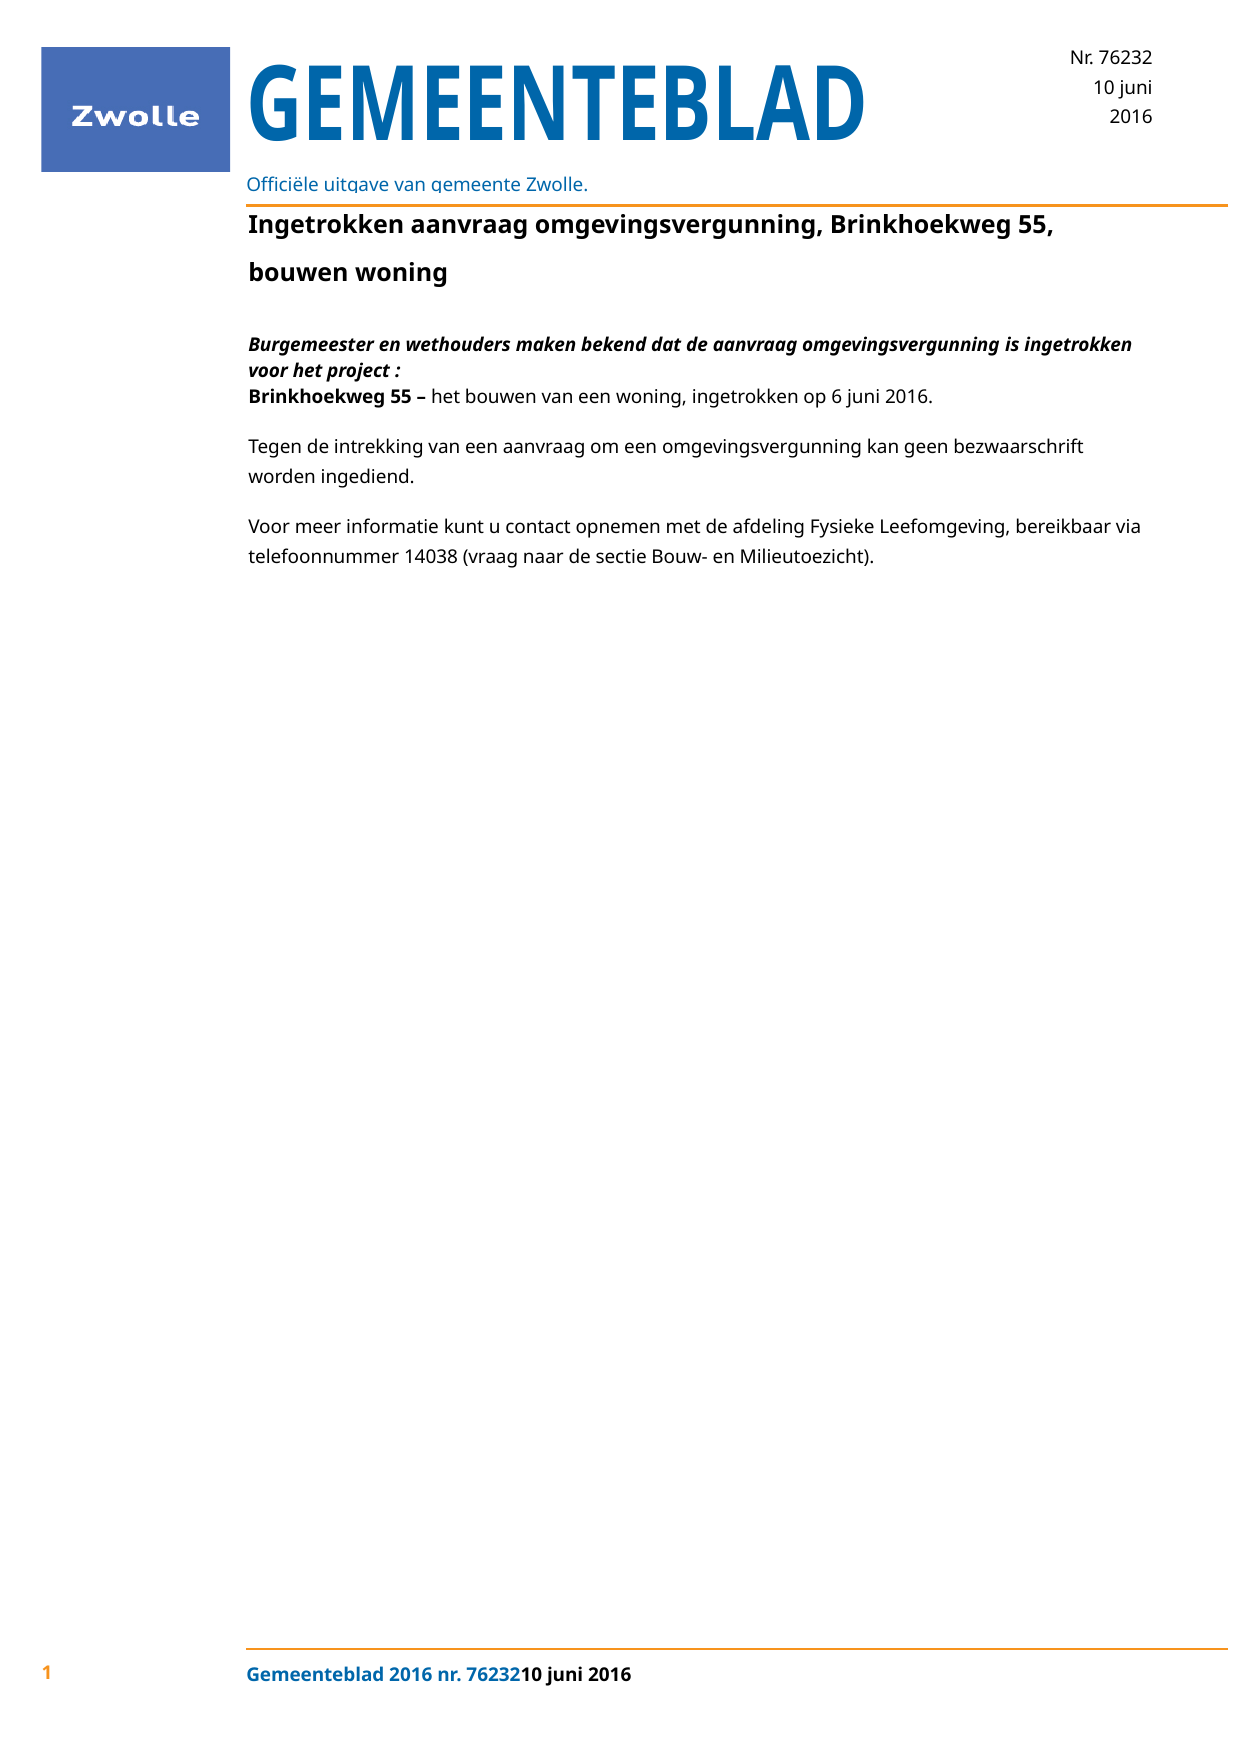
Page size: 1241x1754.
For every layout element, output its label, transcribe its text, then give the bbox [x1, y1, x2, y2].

text Brinkhoekweg 55 – het bouwen van een woning, ingetrokken op 6 juni 2016. [248, 383, 1152, 409]
text Tegen de intrekking van een aanvraag om een omgevingsvergunning kan geen bezwaarschrift worden ingediend. [248, 433, 1152, 489]
text Burgemeester en wethouders maken bekend dat de aanvraag omgevingsvergunning is ingetrokken voor het project : [248, 331, 1152, 383]
picture [41, 47, 231, 172]
text Ingetrokken aanvraag omgevingsvergunning, Brinkhoekweg 55, bouwen woning [248, 207, 1152, 288]
text Voor meer informatie kunt u contact opnemen met de afdeling Fysieke Leefomgeving, bereikbaar via telefoonnummer 14038 (vraag naar de sectie Bouw- en Milieutoezicht). [248, 513, 1152, 569]
